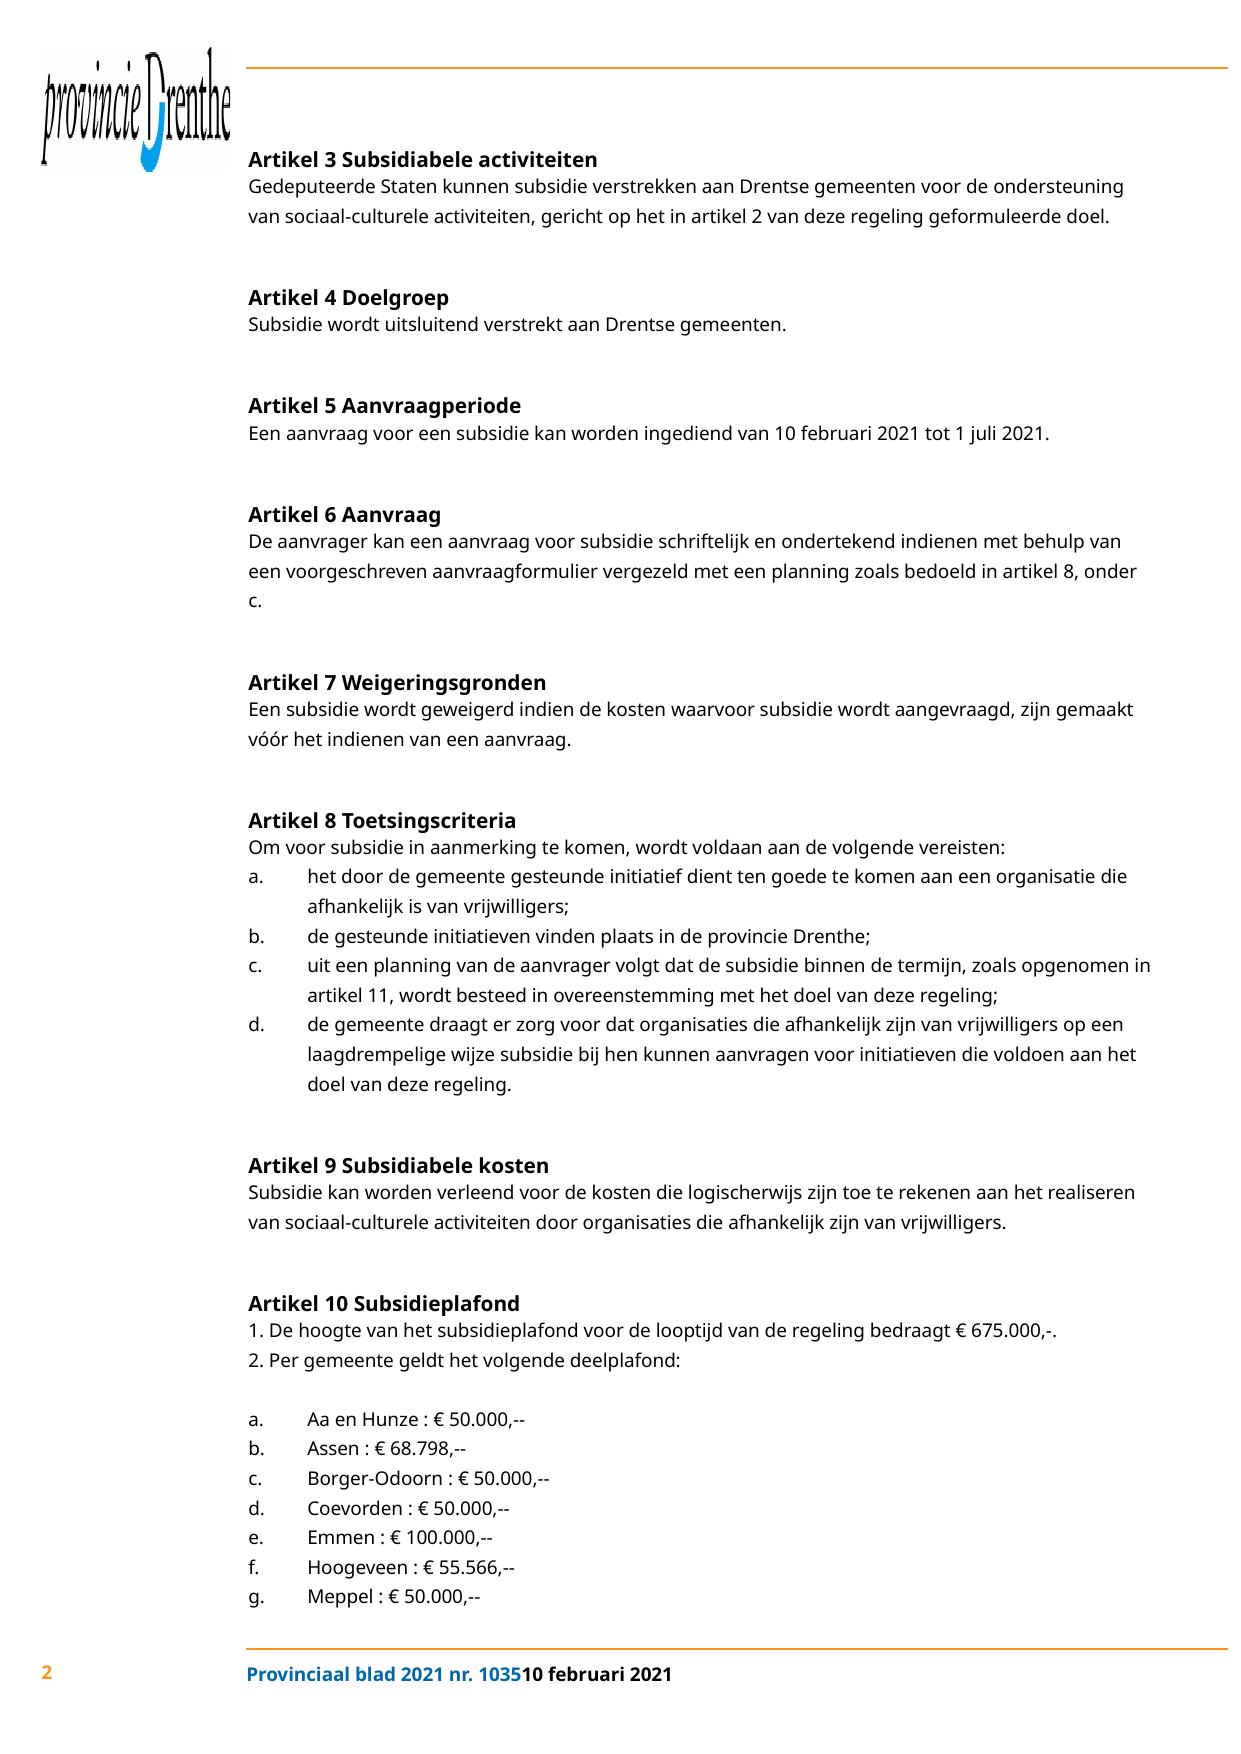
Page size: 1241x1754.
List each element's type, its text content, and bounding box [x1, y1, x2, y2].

text De aanvrager kan een aanvraag voor subsidie schriftelijk en ondertekend indienen met behulp van een voorgeschreven aanvraagformulier vergezeld met een planning zoals bedoeld in artikel 8, onder c. [248, 528, 1152, 613]
text Artikel 4 Doelgroep [248, 283, 1152, 312]
list uit een planning van de aanvrager volgt dat de subsidie binnen de termijn, zoals opgenomen in artikel 11, wordt besteed in overeenstemming met het doel van deze regeling; [248, 952, 1152, 1008]
text Om voor subsidie in aanmerking te komen, wordt voldaan aan de volgende vereisten: [248, 834, 1152, 860]
list Emmen : € 100.000,-- [248, 1524, 1152, 1550]
list de gesteunde initiatieven vinden plaats in de provincie Drenthe; [248, 923, 1152, 949]
list Assen : € 68.798,-- [248, 1436, 1152, 1461]
text Artikel 5 Aanvraagperiode [248, 392, 1152, 420]
text 1. De hoogte van het subsidieplafond voor de looptijd van de regeling bedraagt € 675.000,-. [248, 1317, 1152, 1343]
text Artikel 9 Subsidiabele kosten [248, 1151, 1152, 1179]
text Een aanvraag voor een subsidie kan worden ingediend van 10 februari 2021 tot 1 juli 2021. [248, 420, 1152, 446]
text Artikel 8 Toetsingscriteria [248, 806, 1152, 834]
text Artikel 6 Aanvraag [248, 500, 1152, 528]
list Meppel : € 50.000,-- [248, 1583, 1152, 1609]
text Artikel 10 Subsidieplafond [248, 1289, 1152, 1317]
text Subsidie kan worden verleend voor de kosten die logischerwijs zijn toe te rekenen aan het realiseren van sociaal-culturele activiteiten door organisaties die afhankelijk zijn van vrijwilligers. [248, 1179, 1152, 1234]
list het door de gemeente gesteunde initiatief dient ten goede te komen aan een organisatie die afhankelijk is van vrijwilligers; [248, 864, 1152, 919]
list Aa en Hunze : € 50.000,-- [248, 1406, 1152, 1432]
picture [41, 47, 231, 172]
text Artikel 3 Subsidiabele activiteiten [248, 145, 1152, 174]
list de gemeente draagt er zorg voor dat organisaties die afhankelijk zijn van vrijwilligers op een laagdrempelige wijze subsidie bij hen kunnen aanvragen voor initiatieven die voldoen aan het doel van deze regeling. [248, 1012, 1152, 1097]
text Een subsidie wordt geweigerd indien de kosten waarvoor subsidie wordt aangevraagd, zijn gemaakt vóór het indienen van een aanvraag. [248, 696, 1152, 751]
list Borger-Odoorn : € 50.000,-- [248, 1465, 1152, 1491]
text Artikel 7 Weigeringsgronden [248, 668, 1152, 696]
list Coevorden : € 50.000,-- [248, 1495, 1152, 1521]
text Subsidie wordt uitsluitend verstrekt aan Drentse gemeenten. [248, 312, 1152, 337]
text Gedeputeerde Staten kunnen subsidie verstrekken aan Drentse gemeenten voor de ondersteuning van sociaal-culturele activiteiten, gericht op het in artikel 2 van deze regeling geformuleerde doel. [248, 174, 1152, 229]
text 2. Per gemeente geldt het volgende deelplafond: [248, 1347, 1152, 1373]
list Hoogeveen : € 55.566,-- [248, 1554, 1152, 1580]
